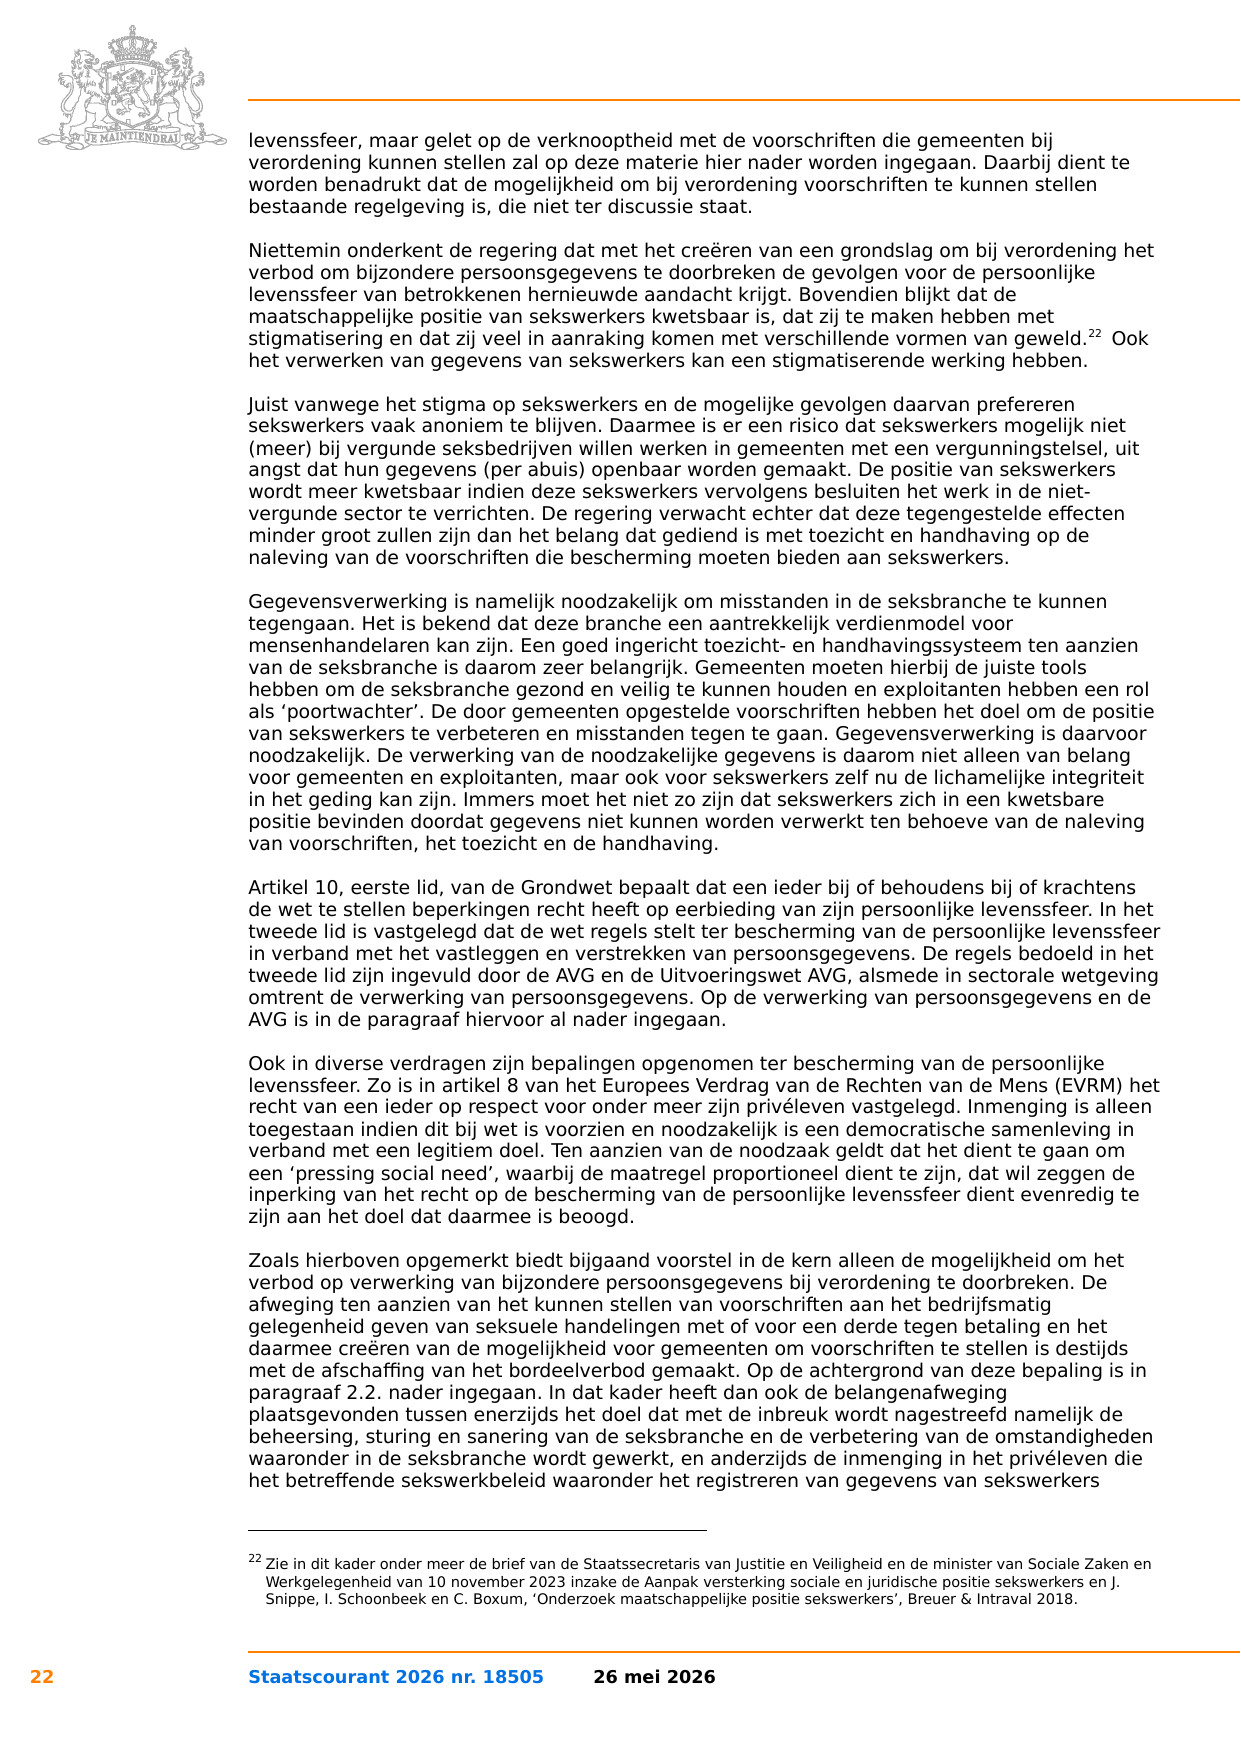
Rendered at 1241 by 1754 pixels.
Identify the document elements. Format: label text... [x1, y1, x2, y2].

text Zie in dit kader onder meer de brief van de Staatssecretaris van Justitie en Veiligheid en de minister van Sociale Zaken en Werkgelegenheid van 10 november 2023 inzake de Aanpak versterking sociale en juridische positie sekswerkers en J. Snippe, I. Schoonbeek en C. Boxum, ‘Onderzoek maatschappelijke positie sekswerkers’, Breuer & Intraval 2018. [248, 1552, 1163, 1608]
text Juist vanwege het stigma op sekswerkers en de mogelijke gevolgen daarvan prefereren sekswerkers vaak anoniem te blijven. Daarmee is er een risico dat sekswerkers mogelijk niet (meer) bij vergunde seksbedrijven willen werken in gemeenten met een vergunningstelsel, uit angst dat hun gegevens (per abuis) openbaar worden gemaakt. De positie van sekswerkers wordt meer kwetsbaar indien deze sekswerkers vervolgens besluiten het werk in de niet-vergunde sector te verrichten. De regering verwacht echter dat deze tegengestelde effecten minder groot zullen zijn dan het belang dat gediend is met toezicht en handhaving op de naleving van de voorschriften die bescherming moeten bieden aan sekswerkers. [248, 393, 1163, 569]
picture [38, 25, 227, 150]
text Gegevensverwerking is namelijk noodzakelijk om misstanden in de seksbranche te kunnen tegengaan. Het is bekend dat deze branche een aantrekkelijk verdienmodel voor mensenhandelaren kan zijn. Een goed ingericht toezicht- en handhavingssysteem ten aanzien van de seksbranche is daarom zeer belangrijk. Gemeenten moeten hierbij de juiste tools hebben om de seksbranche gezond en veilig te kunnen houden en exploitanten hebben een rol als ‘poortwachter’. De door gemeenten opgestelde voorschriften hebben het doel om de positie van sekswerkers te verbeteren en misstanden tegen te gaan. Gegevensverwerking is daarvoor noodzakelijk. De verwerking van de noodzakelijke gegevens is daarom niet alleen van belang voor gemeenten en exploitanten, maar ook voor sekswerkers zelf nu de lichamelijke integriteit in het geding kan zijn. Immers moet het niet zo zijn dat sekswerkers zich in een kwetsbare positie bevinden doordat gegevens niet kunnen worden verwerkt ten behoeve van de naleving van voorschriften, het toezicht en de handhaving. [248, 591, 1163, 855]
text Zoals hierboven opgemerkt biedt bijgaand voorstel in de kern alleen de mogelijkheid om het verbod op verwerking van bijzondere persoonsgegevens bij verordening te doorbreken. De afweging ten aanzien van het kunnen stellen van voorschriften aan het bedrijfsmatig gelegenheid geven van seksuele handelingen met of voor een derde tegen betaling en het daarmee creëren van de mogelijkheid voor gemeenten om voorschriften te stellen is destijds met de afschaffing van het bordeelverbod gemaakt. Op de achtergrond van deze bepaling is in paragraaf 2.2. nader ingegaan. In dat kader heeft dan ook de belangenafweging plaatsgevonden tussen enerzijds het doel dat met de inbreuk wordt nagestreefd namelijk de beheersing, sturing en sanering van de seksbranche en de verbetering van de omstandigheden waaronder in de seksbranche wordt gewerkt, en anderzijds de inmenging in het privéleven die het betreffende sekswerkbeleid waaronder het registreren van gegevens van sekswerkers [248, 1250, 1163, 1492]
text levenssfeer, maar gelet op de verknooptheid met de voorschriften die gemeenten bij verordening kunnen stellen zal op deze materie hier nader worden ingegaan. Daarbij dient te worden benadrukt dat de mogelijkheid om bij verordening voorschriften te kunnen stellen bestaande regelgeving is, die niet ter discussie staat. [248, 130, 1163, 218]
text Ook in diverse verdragen zijn bepalingen opgenomen ter bescherming van de persoonlijke levenssfeer. Zo is in artikel 8 van het Europees Verdrag van de Rechten van de Mens (EVRM) het recht van een ieder op respect voor onder meer zijn privéleven vastgelegd. Inmenging is alleen toegestaan indien dit bij wet is voorzien en noodzakelijk is een democratische samenleving in verband met een legitiem doel. Ten aanzien van de noodzaak geldt dat het dient te gaan om een ‘pressing social need’, waarbij de maatregel proportioneel dient te zijn, dat wil zeggen de inperking van het recht op de bescherming van de persoonlijke levenssfeer dient evenredig te zijn aan het doel dat daarmee is beoogd. [248, 1052, 1163, 1228]
text Artikel 10, eerste lid, van de Grondwet bepaalt dat een ieder bij of behoudens bij of krachtens de wet te stellen beperkingen recht heeft op eerbieding van zijn persoonlijke levenssfeer. In het tweede lid is vastgelegd dat de wet regels stelt ter bescherming van de persoonlijke levenssfeer in verband met het vastleggen en verstrekken van persoonsgegevens. De regels bedoeld in het tweede lid zijn ingevuld door de AVG en de Uitvoeringswet AVG, alsmede in sectorale wetgeving omtrent de verwerking van persoonsgegevens. Op de verwerking van persoonsgegevens en de AVG is in de paragraaf hiervoor al nader ingegaan. [248, 877, 1163, 1031]
text Niettemin onderkent de regering dat met het creëren van een grondslag om bij verordening het verbod om bijzondere persoonsgegevens te doorbreken de gevolgen voor de persoonlijke levenssfeer van betrokkenen hernieuwde aandacht krijgt. Bovendien blijkt dat de maatschappelijke positie van sekswerkers kwetsbaar is, dat zij te maken hebben met stigmatisering en dat zij veel in aanraking komen met verschillende vormen van geweld. Ook het verwerken van gegevens van sekswerkers kan een stigmatiserende werking hebben. [248, 240, 1163, 372]
